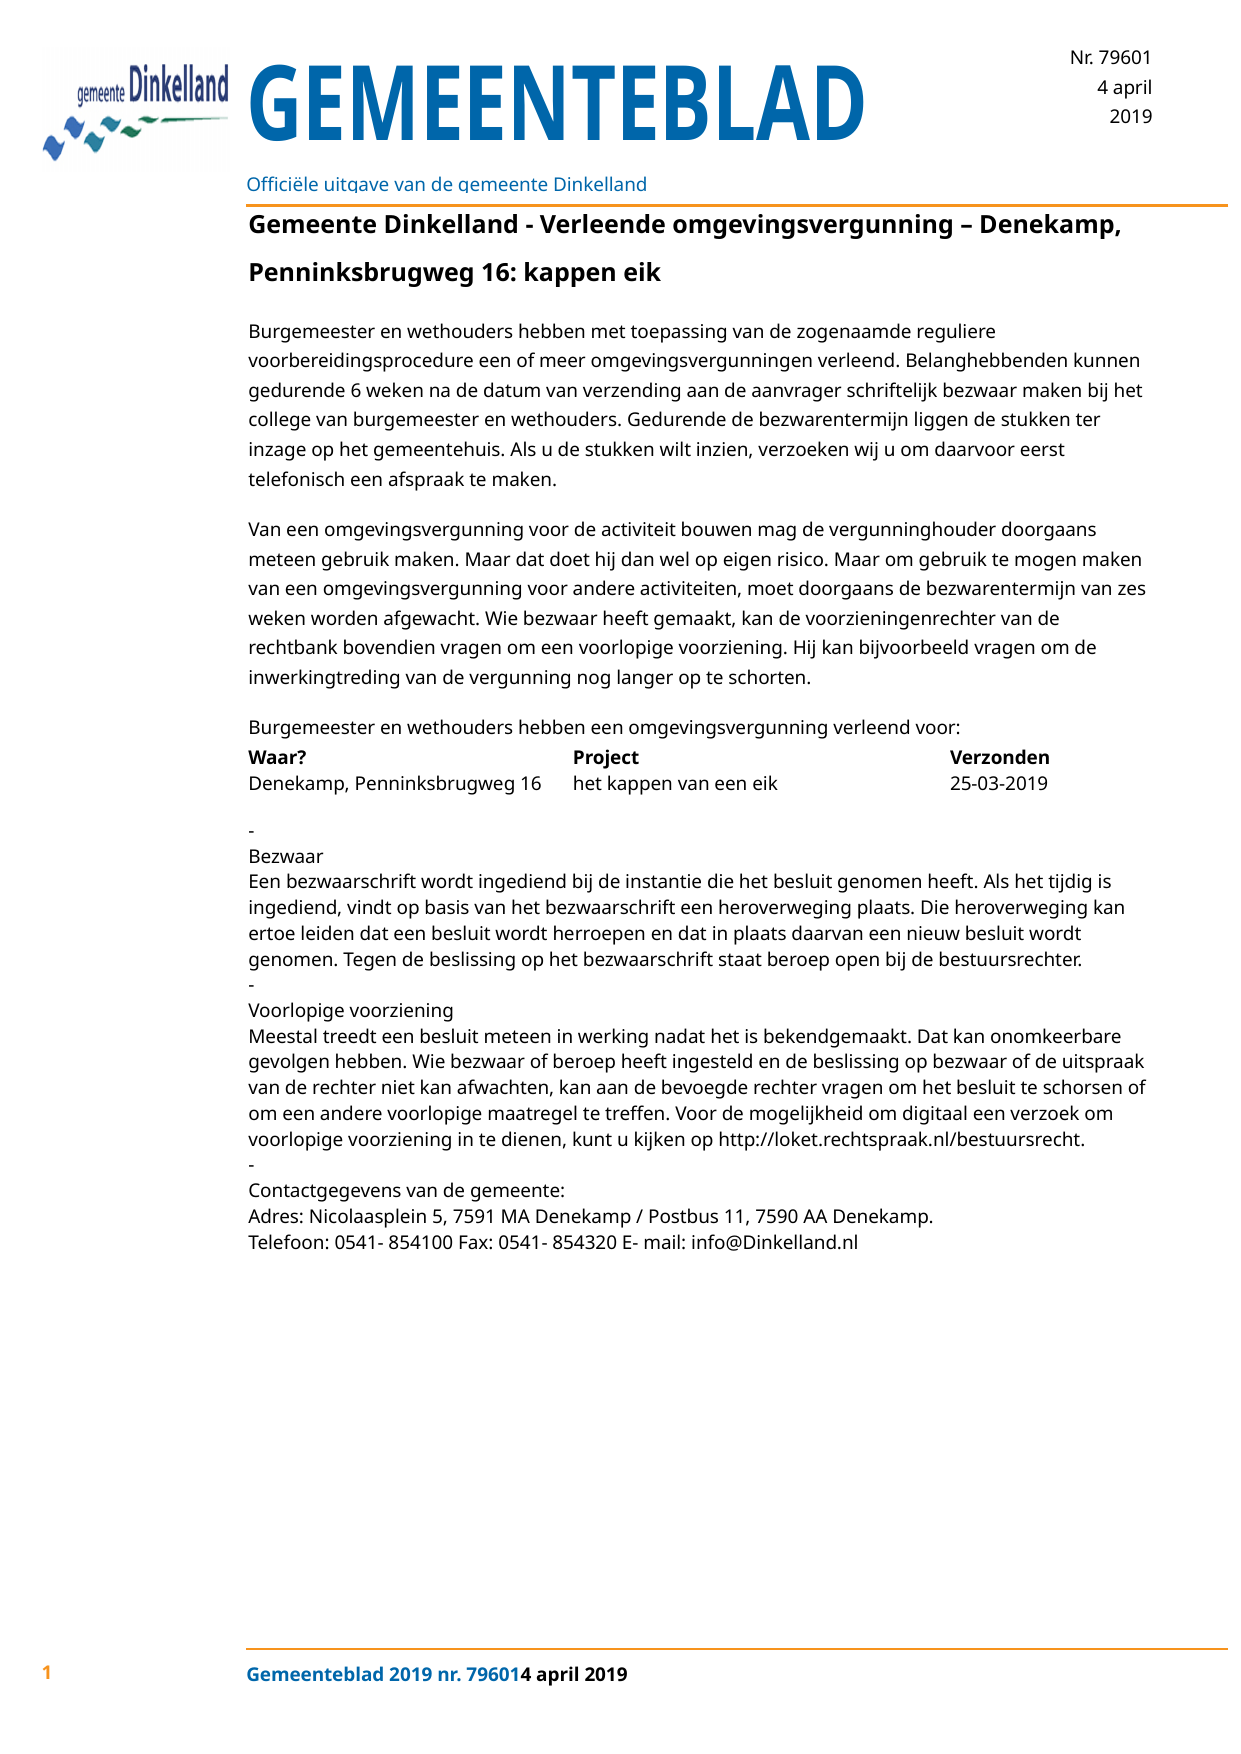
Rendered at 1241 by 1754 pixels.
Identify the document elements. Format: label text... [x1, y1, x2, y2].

text Bezwaar [248, 843, 1152, 869]
table_cell het kappen van een eik [573, 770, 950, 796]
table_header Waar? [248, 744, 573, 770]
text Contactgegevens van de gemeente: [248, 1177, 1152, 1203]
table_header Project [573, 744, 950, 770]
picture [41, 47, 231, 172]
text Een bezwaarschrift wordt ingediend bij de instantie die het besluit genomen heeft. Als het tijdig is ingediend, vindt op basis van het bezwaarschrift een heroverweging plaats. Die heroverweging kan ertoe leiden dat een besluit wordt herroepen en dat in plaats daarvan een nieuw besluit wordt genomen. Tegen de beslissing op het bezwaarschrift staat beroep open bij de bestuursrechter. [248, 869, 1152, 972]
text - [248, 817, 1152, 843]
text Telefoon: 0541- 854100 Fax: 0541- 854320 E- mail: info@Dinkelland.nl [248, 1229, 1152, 1254]
text Voorlopige voorziening [248, 997, 1152, 1023]
text - [248, 972, 1152, 997]
table_cell 25-03-2019 [950, 770, 1152, 796]
text Van een omgevingsvergunning voor de activiteit bouwen mag de vergunninghouder doorgaans meteen gebruik maken. Maar dat doet hij dan wel op eigen risico. Maar om gebruik te mogen maken van een omgevingsvergunning voor andere activiteiten, moet doorgaans de bezwarentermijn van zes weken worden afgewacht. Wie bezwaar heeft gemaakt, kan de voorzieningenrechter van de rechtbank bovendien vragen om een voorlopige voorziening. Hij kan bijvoorbeeld vragen om de inwerkingtreding van de vergunning nog langer op te schorten. [248, 516, 1152, 690]
text Gemeente Dinkelland - Verleende omgevingsvergunning – Denekamp, Penninksbrugweg 16: kappen eik [248, 207, 1152, 288]
text Burgemeester en wethouders hebben met toepassing van de zogenaamde reguliere voorbereidingsprocedure een of meer omgevingsvergunningen verleend. Belanghebbenden kunnen gedurende 6 weken na de datum van verzending aan de aanvrager schriftelijk bezwaar maken bij het college van burgemeester en wethouders. Gedurende de bezwarentermijn liggen de stukken ter inzage op het gemeentehuis. Als u de stukken wilt inzien, verzoeken wij u om daarvoor eerst telefonisch een afspraak te maken. [248, 318, 1152, 492]
table_cell Denekamp, Penninksbrugweg 16 [248, 770, 573, 796]
table_header Verzonden [950, 744, 1152, 770]
text Meestal treedt een besluit meteen in werking nadat het is bekendgemaakt. Dat kan onomkeerbare gevolgen hebben. Wie bezwaar of beroep heeft ingesteld en de beslissing op bezwaar of de uitspraak van de rechter niet kan afwachten, kan aan de bevoegde rechter vragen om het besluit te schorsen of om een andere voorlopige maatregel te treffen. Voor de mogelijkheid om digitaal een verzoek om voorlopige voorziening in te dienen, kunt u kijken op http://loket.rechtspraak.nl/bestuursrecht. [248, 1023, 1152, 1152]
text Adres: Nicolaasplein 5, 7591 MA Denekamp / Postbus 11, 7590 AA Denekamp. [248, 1203, 1152, 1229]
text - [248, 1152, 1152, 1177]
text Burgemeester en wethouders hebben een omgevingsvergunning verleend voor: [248, 714, 1152, 740]
